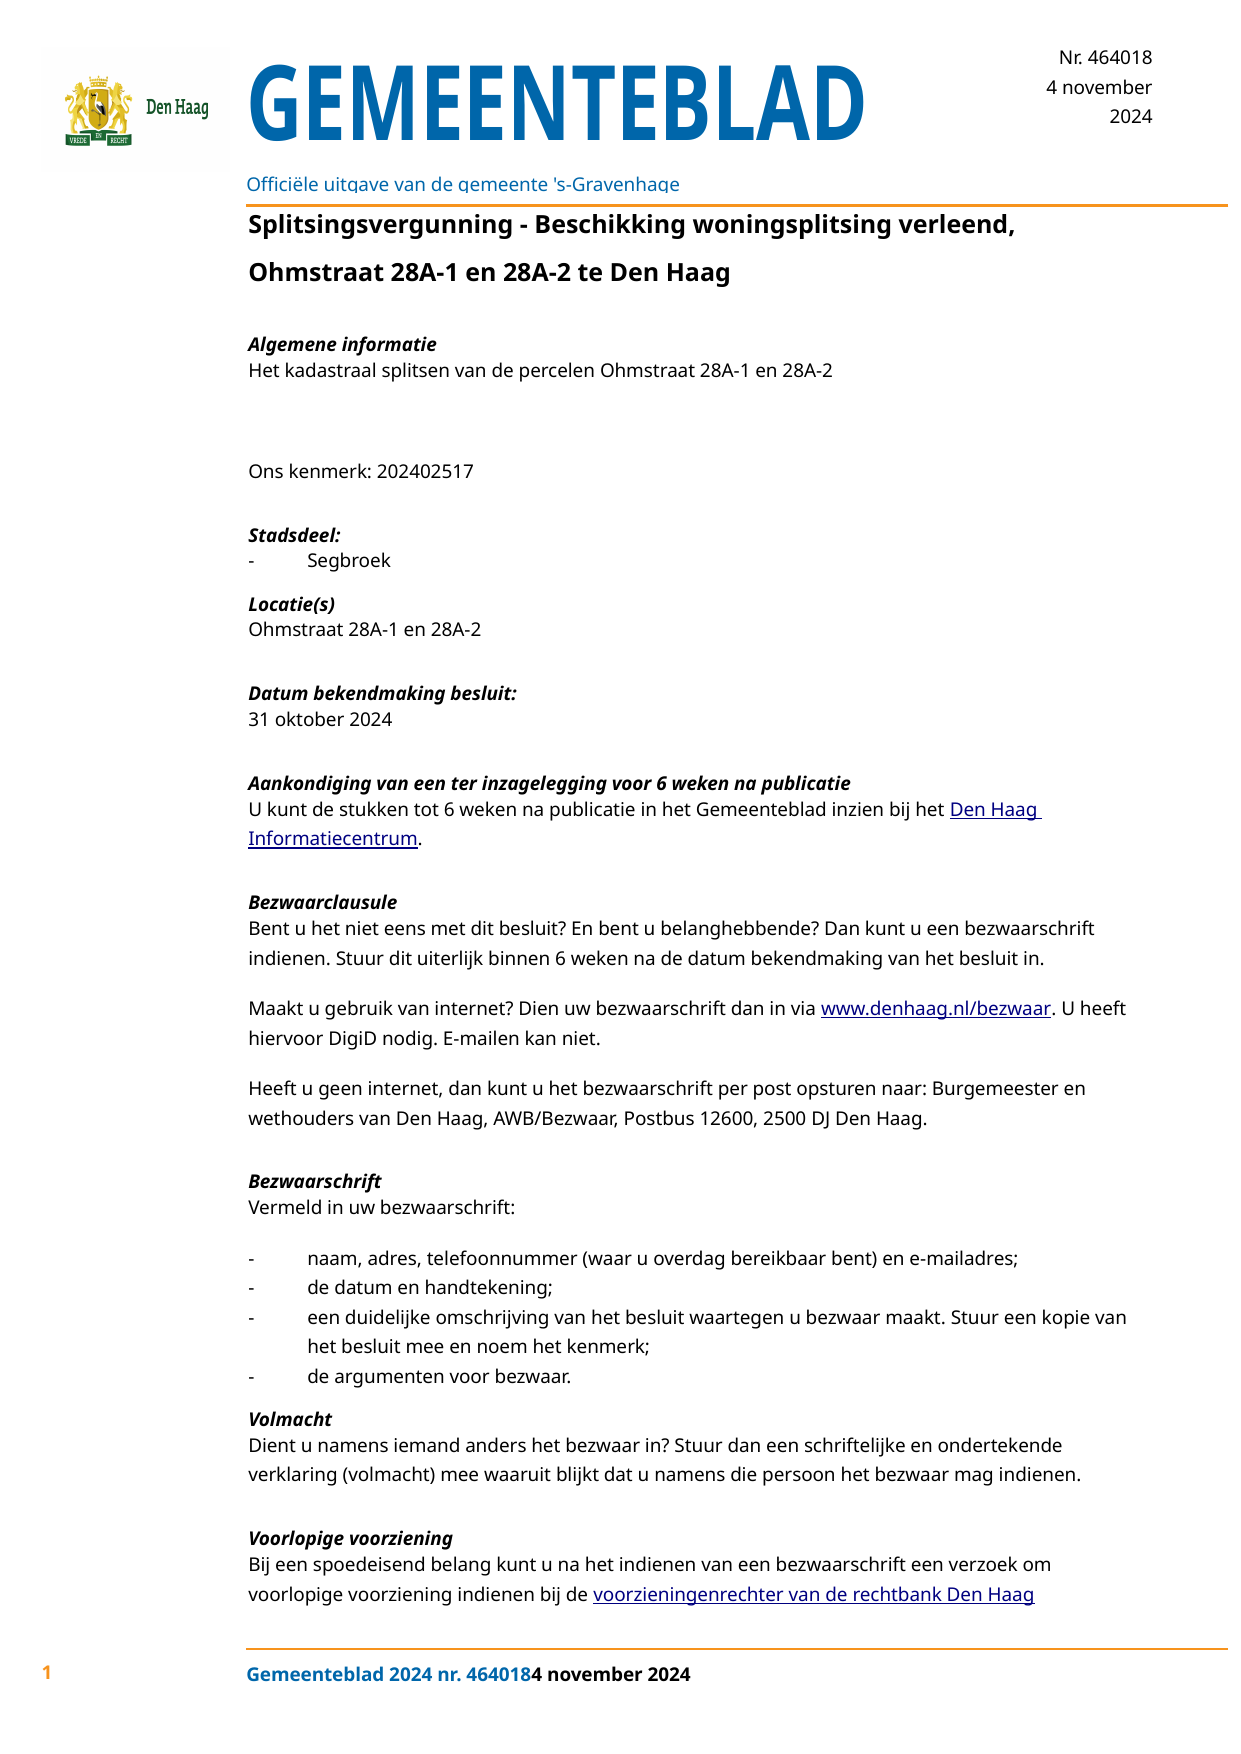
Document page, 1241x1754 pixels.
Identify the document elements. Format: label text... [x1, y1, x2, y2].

list de datum en handtekening; [248, 1274, 1152, 1300]
text Heeft u geen internet, dan kunt u het bezwaarschrift per post opsturen naar: Burgemeester en wethouders van Den Haag, AWB/Bezwaar, Postbus 12600, 2500 DJ Den Haag. [248, 1075, 1152, 1131]
list een duidelijke omschrijving van het besluit waartegen u bezwaar maakt. Stuur een kopie van het besluit mee en noem het kenmerk; [248, 1304, 1152, 1359]
text Ohmstraat 28A-1 en 28A-2 [248, 617, 1152, 642]
text 31 oktober 2024 [248, 706, 1152, 732]
text Volmacht [248, 1406, 1152, 1432]
text U kunt de stukken tot 6 weken na publicatie in het Gemeenteblad inzien bij het Den Haag Informatiecentrum. [248, 796, 1152, 851]
text Ons kenmerk: 202402517 [248, 458, 1152, 484]
text Bent u het niet eens met dit besluit? En bent u belanghebbende? Dan kunt u een bezwaarschrift indienen. Stuur dit uiterlijk binnen 6 weken na de datum bekendmaking van het besluit in. [248, 915, 1152, 971]
list naam, adres, telefoonnummer (waar u overdag bereikbaar bent) en e-mailadres; [248, 1245, 1152, 1271]
text Vermeld in uw bezwaarschrift: [248, 1194, 1152, 1220]
text Bezwaarschrift [248, 1169, 1152, 1194]
text Splitsingsvergunning - Beschikking woningsplitsing verleend, Ohmstraat 28A-1 en 28A-2 te Den Haag [248, 207, 1152, 288]
text Bij een spoedeisend belang kunt u na het indienen van een bezwaarschrift een verzoek om voorlopige voorziening indienen bij de voorzieningenrechter van de rechtbank Den Haag [248, 1551, 1152, 1607]
text Maakt u gebruik van internet? Dien uw bezwaarschrift dan in via www.denhaag.nl/bezwaar. U heeft hiervoor DigiD nodig. E-mailen kan niet. [248, 995, 1152, 1051]
text Bezwaarclausule [248, 889, 1152, 915]
text Stadsdeel: [248, 522, 1152, 548]
text Algemene informatie [248, 331, 1152, 357]
text Locatie(s) [248, 591, 1152, 617]
list Segbroek [248, 548, 1152, 573]
picture [41, 47, 231, 172]
text Dient u namens iemand anders het bezwaar in? Stuur dan een schriftelijke en ondertekende verklaring (volmacht) mee waaruit blijkt dat u namens die persoon het bezwaar mag indienen. [248, 1432, 1152, 1487]
text Voorlopige voorziening [248, 1526, 1152, 1551]
text Aankondiging van een ter inzagelegging voor 6 weken na publicatie [248, 770, 1152, 796]
text Het kadastraal splitsen van de percelen Ohmstraat 28A-1 en 28A-2 [248, 357, 1152, 383]
list de argumenten voor bezwaar. [248, 1363, 1152, 1389]
text Datum bekendmaking besluit: [248, 681, 1152, 706]
